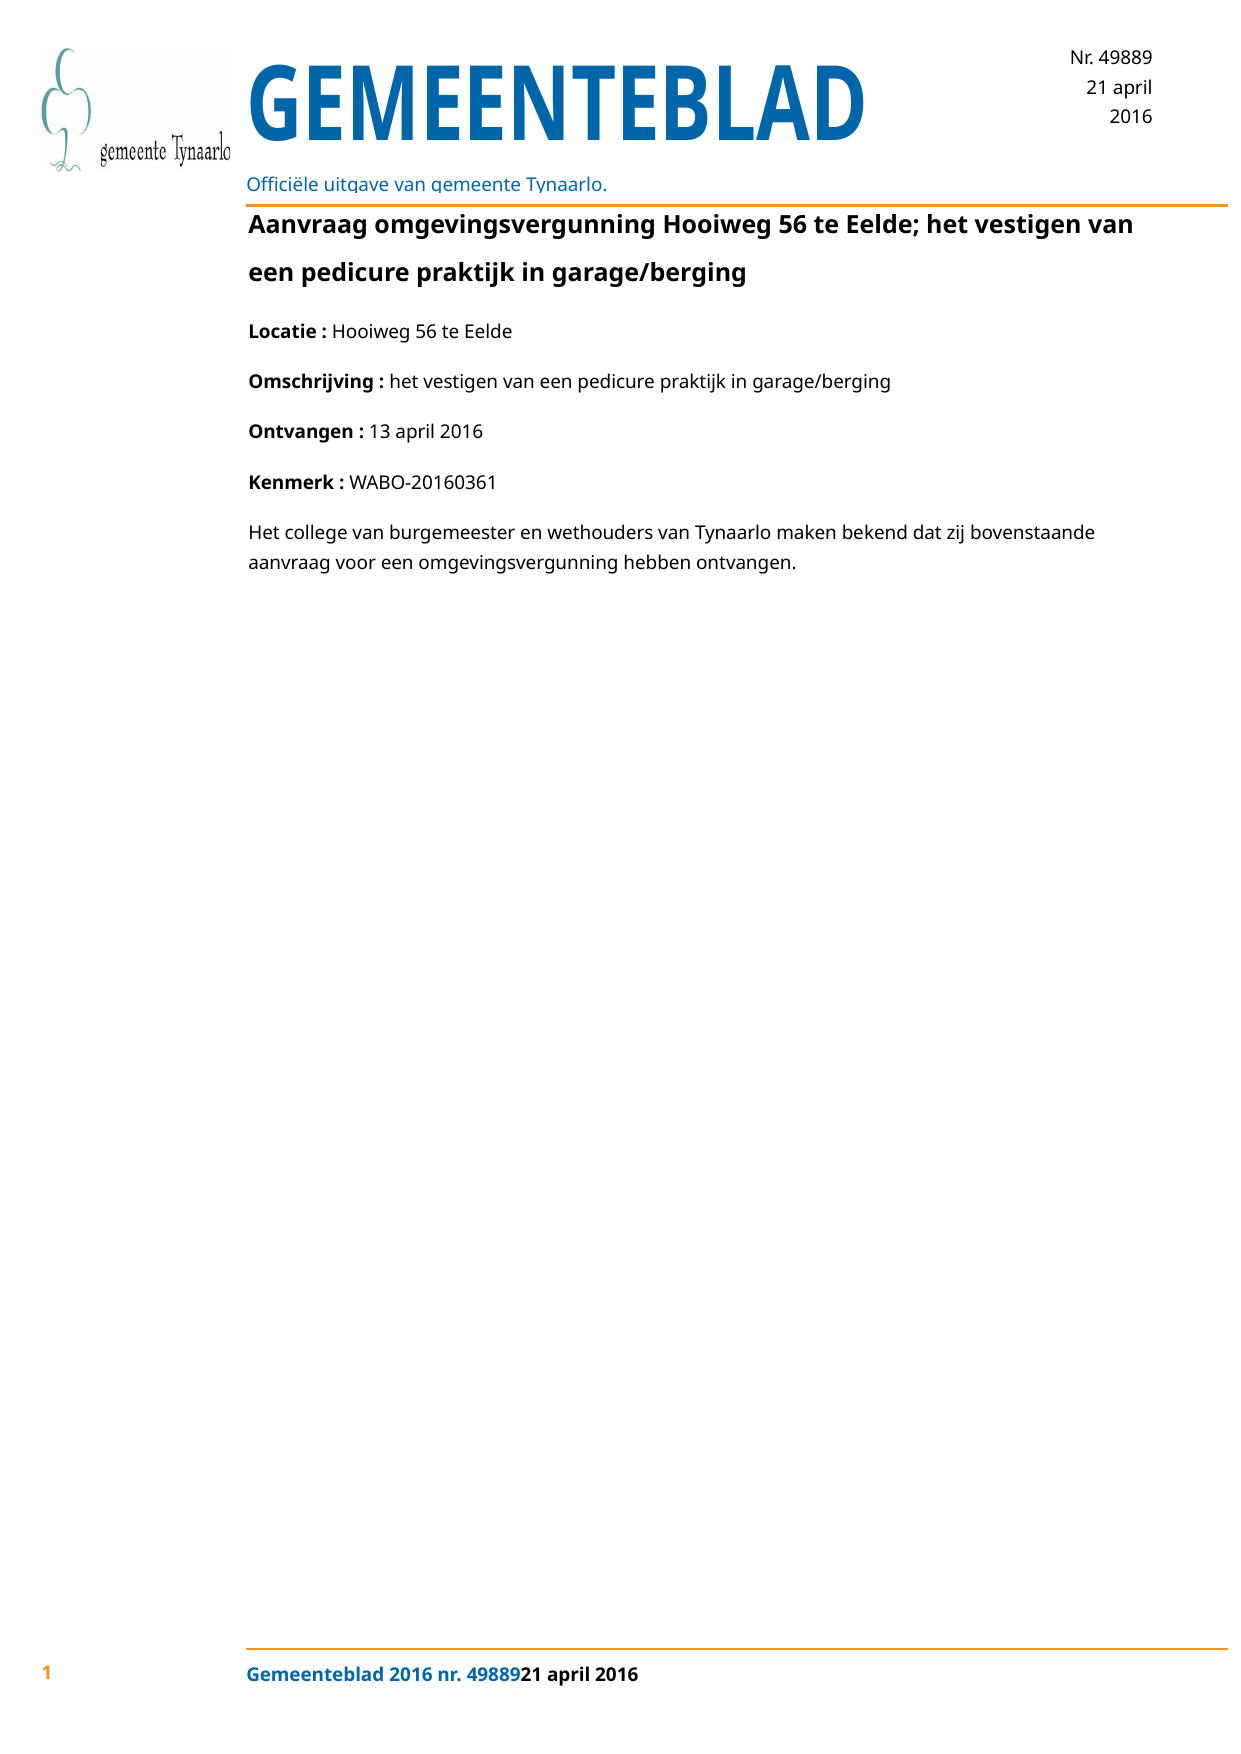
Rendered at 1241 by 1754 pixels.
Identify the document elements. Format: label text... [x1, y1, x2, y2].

picture [41, 47, 231, 172]
text Kenmerk : WABO-20160361 [248, 469, 1152, 495]
text Ontvangen : 13 april 2016 [248, 419, 1152, 444]
text Aanvraag omgevingsvergunning Hooiweg 56 te Eelde; het vestigen van een pedicure praktijk in garage/berging [248, 207, 1152, 288]
text Omschrijving : het vestigen van een pedicure praktijk in garage/berging [248, 368, 1152, 394]
text Locatie : Hooiweg 56 te Eelde [248, 318, 1152, 344]
text Het college van burgemeester en wethouders van Tynaarlo maken bekend dat zij bovenstaande aanvraag voor een omgevingsvergunning hebben ontvangen. [248, 519, 1152, 575]
